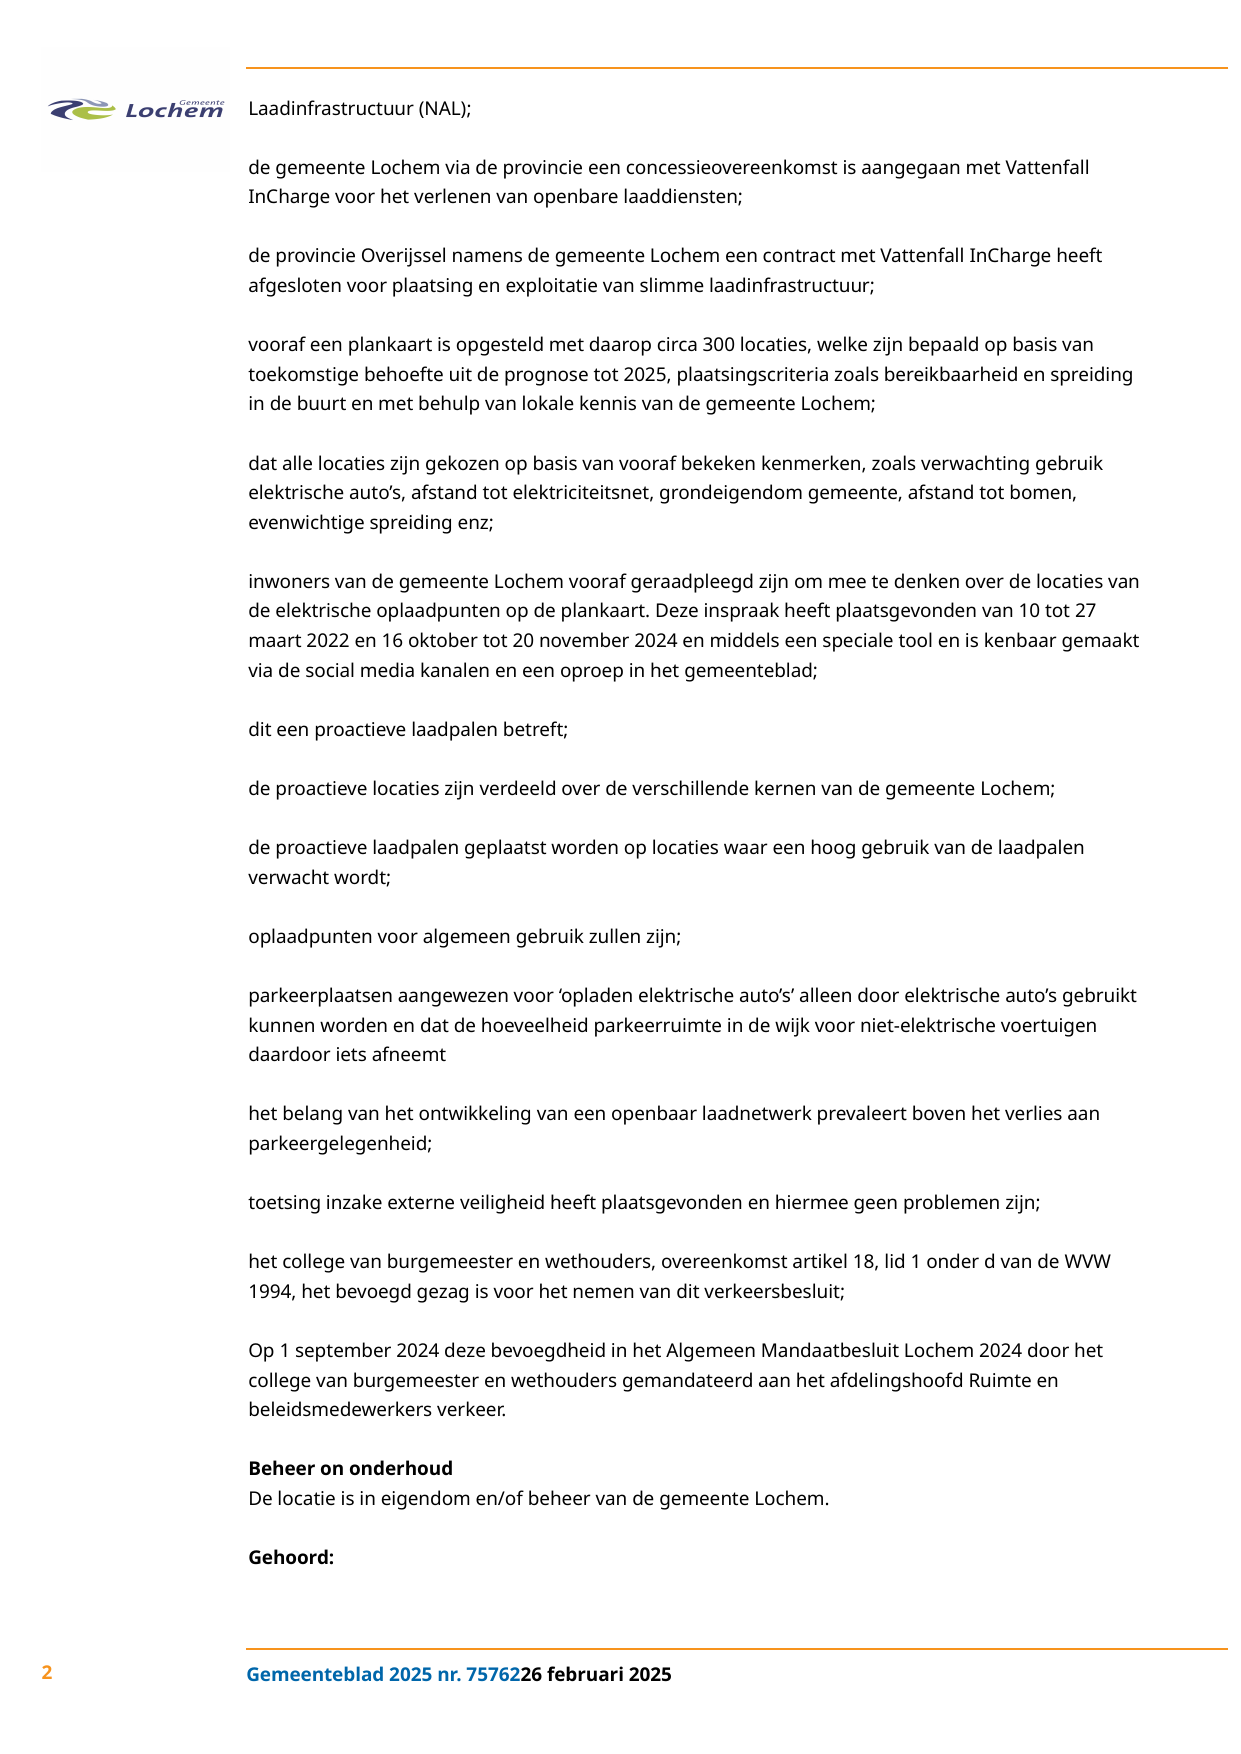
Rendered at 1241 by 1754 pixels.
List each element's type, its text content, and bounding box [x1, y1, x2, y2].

text het belang van het ontwikkeling van een openbaar laadnetwerk prevaleert boven het verlies aan parkeergelegenheid; [248, 1101, 1152, 1156]
text De locatie is in eigendom en/of beheer van de gemeente Lochem. [248, 1485, 1152, 1511]
text de provincie Overijssel namens de gemeente Lochem een contract met Vattenfall InCharge heeft afgesloten voor plaatsing en exploitatie van slimme laadinfrastructuur; [248, 243, 1152, 298]
text inwoners van de gemeente Lochem vooraf geraadpleegd zijn om mee te denken over de locaties van de elektrische oplaadpunten op de plankaart. Deze inspraak heeft plaatsgevonden van 10 tot 27 maart 2022 en 16 oktober tot 20 november 2024 en middels een speciale tool en is kenbaar gemaakt via de social media kanalen en een oproep in het gemeenteblad; [248, 568, 1152, 683]
text de proactieve locaties zijn verdeeld over de verschillende kernen van de gemeente Lochem; [248, 775, 1152, 801]
picture [41, 47, 231, 172]
text Beheer on onderhoud [248, 1456, 1152, 1481]
text dit een proactieve laadpalen betreft; [248, 716, 1152, 742]
text Op 1 september 2024 deze bevoegdheid in het Algemeen Mandaatbesluit Lochem 2024 door het college van burgemeester en wethouders gemandateerd aan het afdelingshoofd Ruimte en beleidsmedewerkers verkeer. [248, 1337, 1152, 1422]
text toetsing inzake externe veiligheid heeft plaatsgevonden en hiermee geen problemen zijn; [248, 1189, 1152, 1215]
text vooraf een plankaart is opgesteld met daarop circa 300 locaties, welke zijn bepaald op basis van toekomstige behoefte uit de prognose tot 2025, plaatsingscriteria zoals bereikbaarheid en spreiding in de buurt en met behulp van lokale kennis van de gemeente Lochem; [248, 331, 1152, 416]
text de proactieve laadpalen geplaatst worden op locaties waar een hoog gebruik van de laadpalen verwacht wordt; [248, 834, 1152, 890]
text Laadinfrastructuur (NAL); [248, 95, 1152, 121]
text de gemeente Lochem via de provincie een concessieovereenkomst is aangegaan met Vattenfall InCharge voor het verlenen van openbare laaddiensten; [248, 154, 1152, 209]
text dat alle locaties zijn gekozen op basis van vooraf bekeken kenmerken, zoals verwachting gebruik elektrische auto’s, afstand tot elektriciteitsnet, grondeigendom gemeente, afstand tot bomen, evenwichtige spreiding enz; [248, 450, 1152, 535]
text Gehoord: [248, 1544, 1152, 1570]
text oplaadpunten voor algemeen gebruik zullen zijn; [248, 923, 1152, 949]
text het college van burgemeester en wethouders, overeenkomst artikel 18, lid 1 onder d van de WVW 1994, het bevoegd gezag is voor het nemen van dit verkeersbesluit; [248, 1248, 1152, 1304]
text parkeerplaatsen aangewezen voor ‘opladen elektrische auto’s’ alleen door elektrische auto’s gebruikt kunnen worden en dat de hoeveelheid parkeerruimte in de wijk voor niet-elektrische voertuigen daardoor iets afneemt [248, 982, 1152, 1067]
